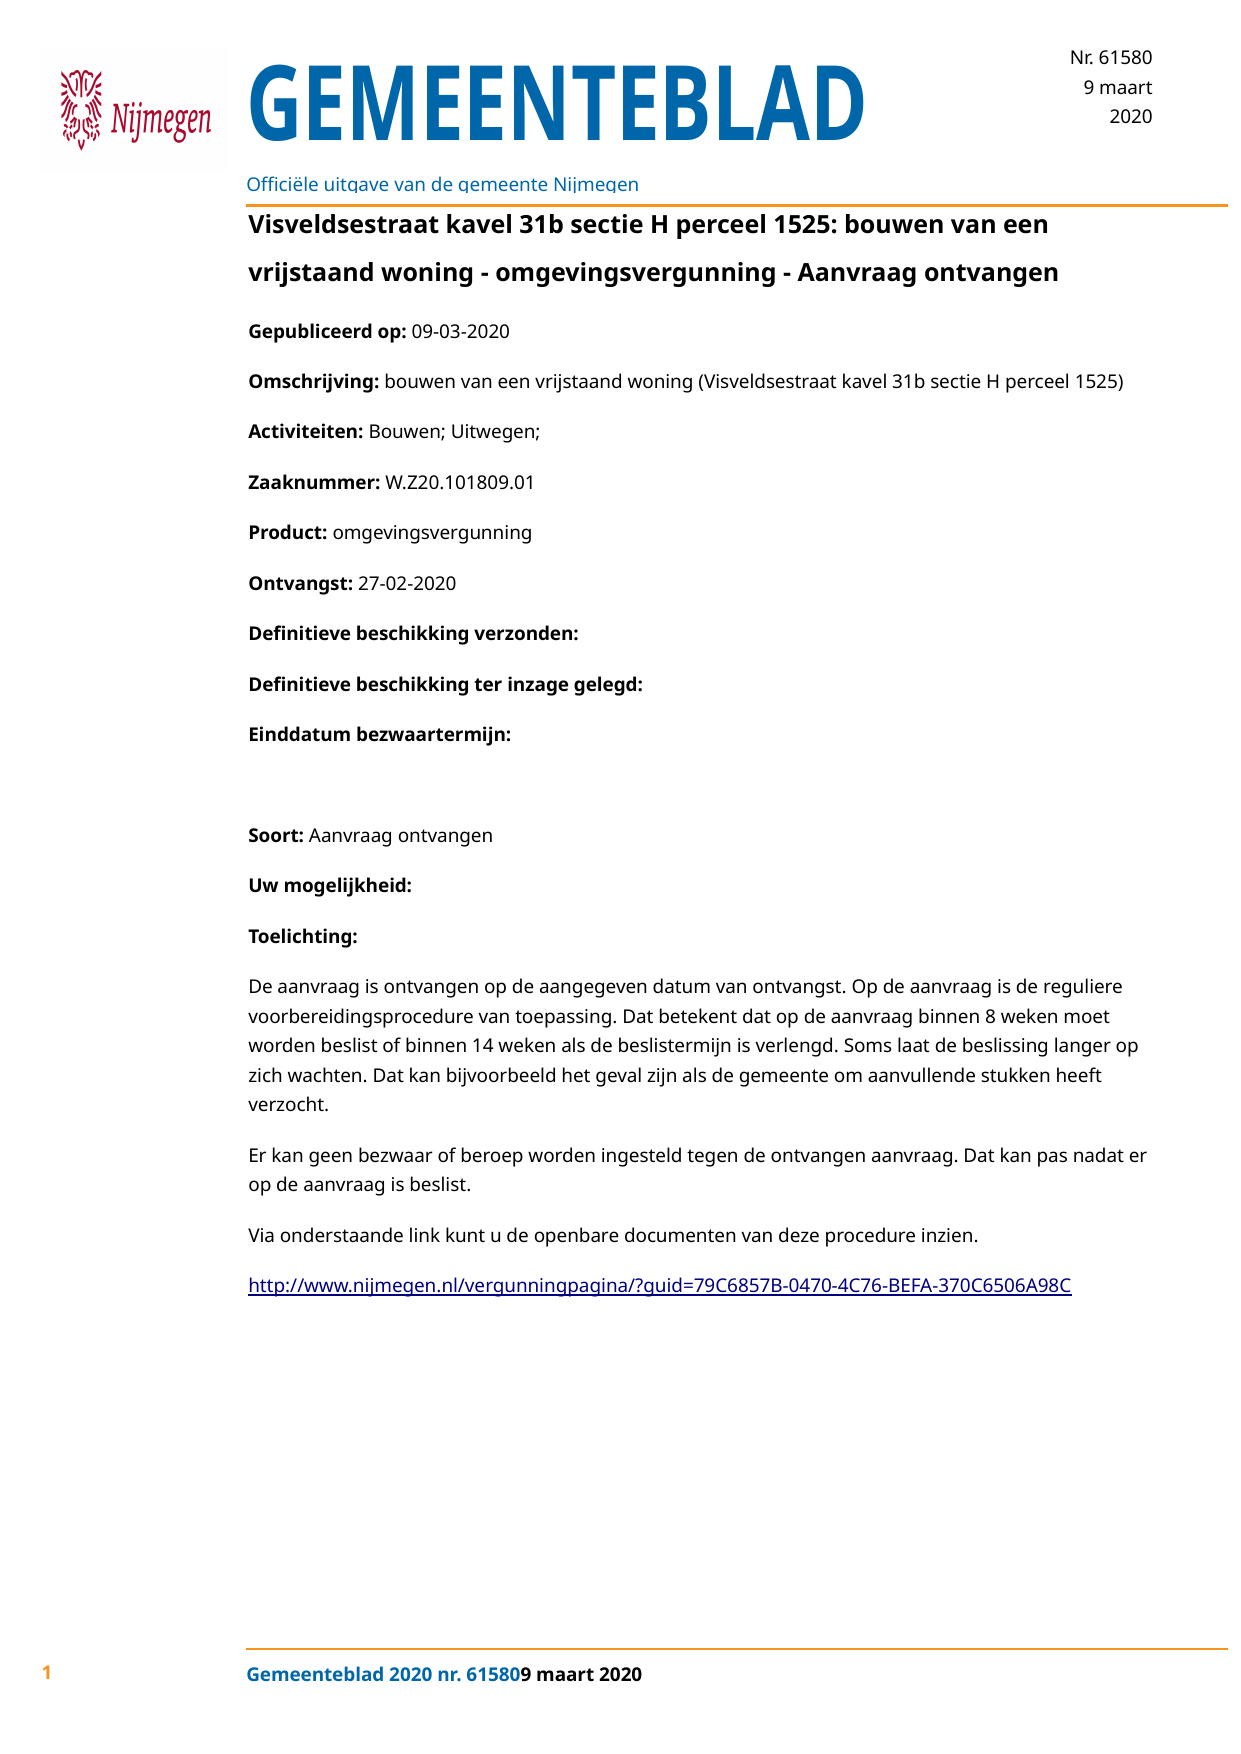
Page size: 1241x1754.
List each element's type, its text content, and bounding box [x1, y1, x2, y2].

text Definitieve beschikking verzonden: [248, 620, 1152, 646]
text Zaaknummer: W.Z20.101809.01 [248, 469, 1152, 495]
text Ontvangst: 27-02-2020 [248, 570, 1152, 596]
text Soort: Aanvraag ontvangen [248, 822, 1152, 848]
picture [41, 47, 231, 172]
text Product: omgevingsvergunning [248, 519, 1152, 545]
text Gepubliceerd op: 09-03-2020 [248, 318, 1152, 344]
text Activiteiten: Bouwen; Uitwegen; [248, 419, 1152, 444]
text Uw mogelijkheid: [248, 872, 1152, 898]
text De aanvraag is ontvangen op de aangegeven datum van ontvangst. Op de aanvraag is de reguliere voorbereidingsprocedure van toepassing. Dat betekent dat op de aanvraag binnen 8 weken moet worden beslist of binnen 14 weken als de beslistermijn is verlengd. Soms laat de beslissing langer op zich wachten. Dat kan bijvoorbeeld het geval zijn als de gemeente om aanvullende stukken heeft verzocht. [248, 973, 1152, 1117]
text http://www.nijmegen.nl/vergunningpagina/?guid=79C6857B-0470-4C76-BEFA-370C6506A98C [248, 1272, 1152, 1298]
text Er kan geen bezwaar of beroep worden ingesteld tegen de ontvangen aanvraag. Dat kan pas nadat er op de aanvraag is beslist. [248, 1142, 1152, 1197]
text Einddatum bezwaartermijn: [248, 721, 1152, 747]
text Visveldsestraat kavel 31b sectie H perceel 1525: bouwen van een vrijstaand woning - omgevingsvergunning - Aanvraag ontvangen [248, 207, 1152, 288]
text Definitieve beschikking ter inzage gelegd: [248, 671, 1152, 697]
text Omschrijving: bouwen van een vrijstaand woning (Visveldsestraat kavel 31b sectie H perceel 1525) [248, 368, 1152, 394]
text Via onderstaande link kunt u de openbare documenten van deze procedure inzien. [248, 1222, 1152, 1248]
text Toelichting: [248, 923, 1152, 949]
